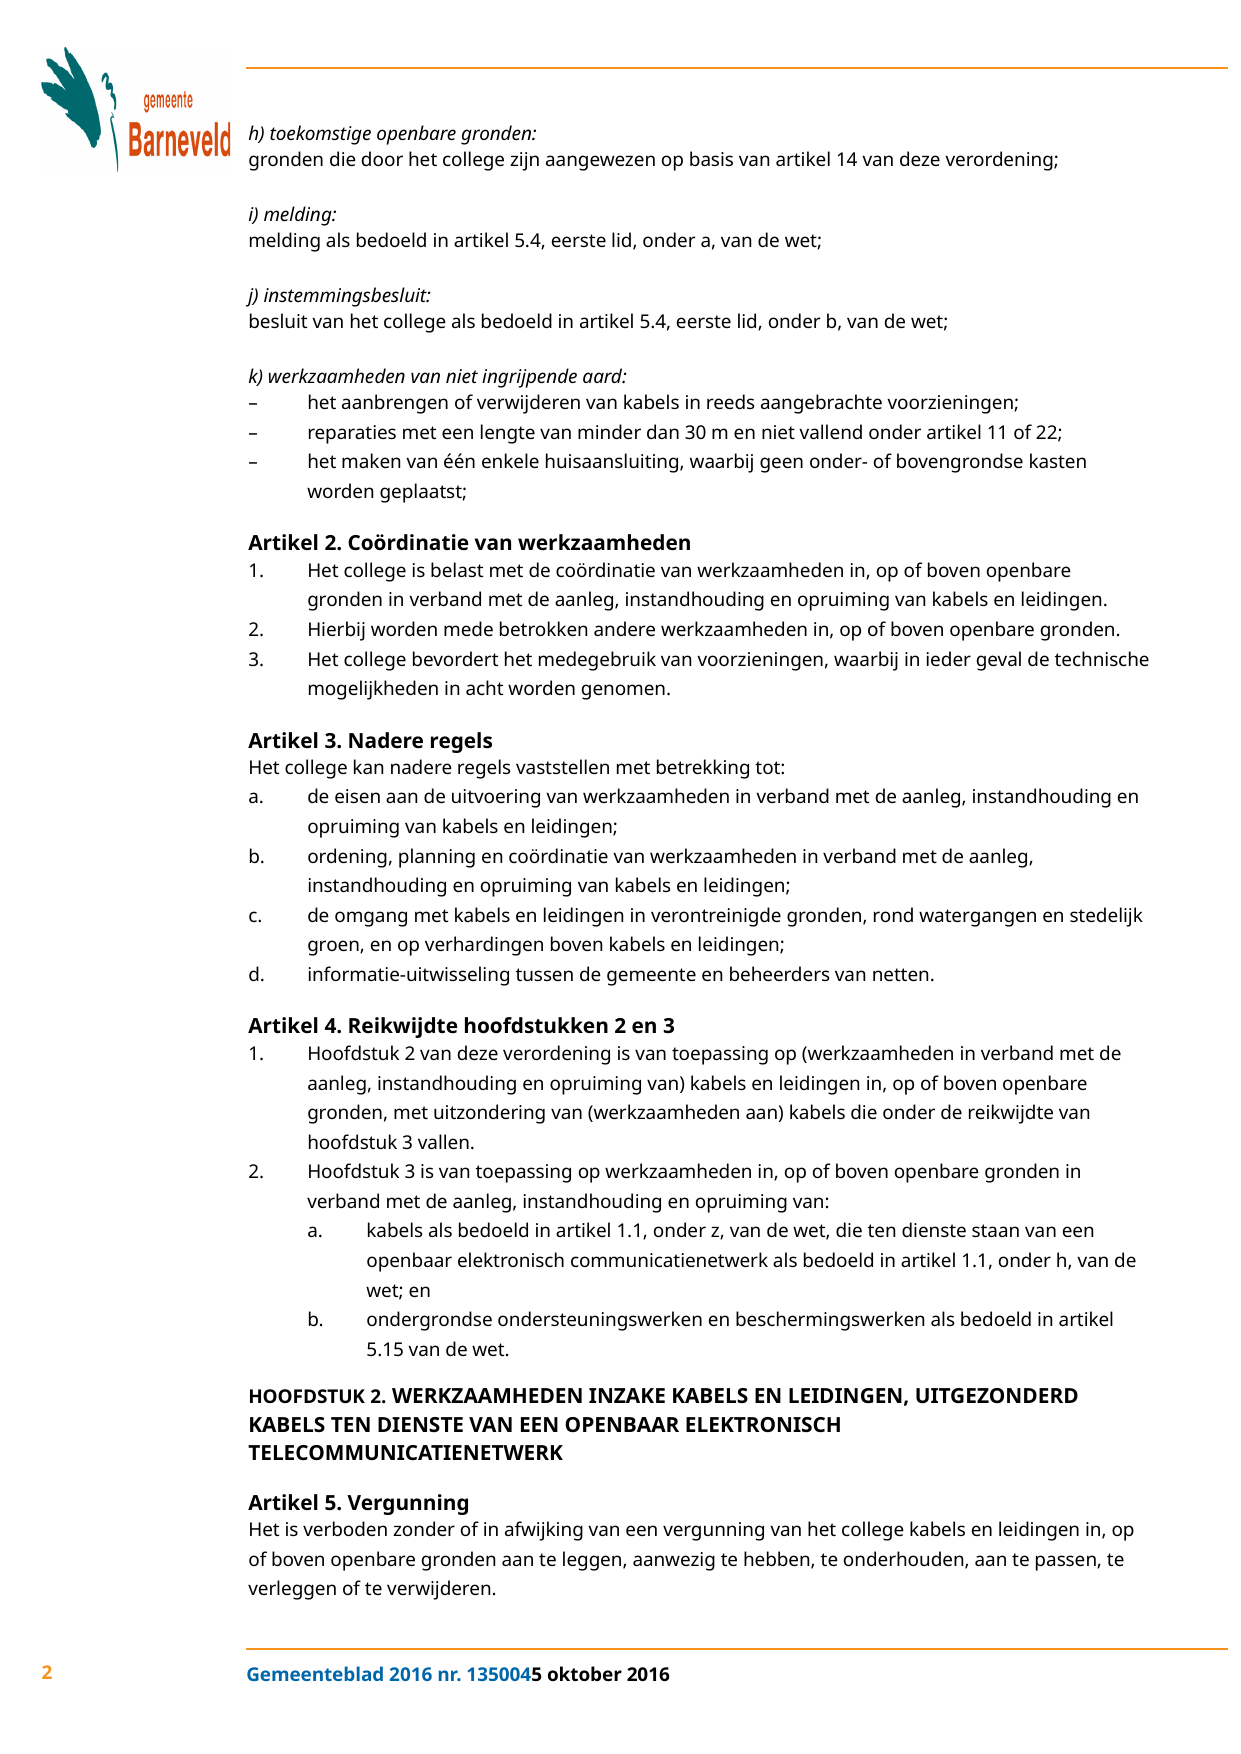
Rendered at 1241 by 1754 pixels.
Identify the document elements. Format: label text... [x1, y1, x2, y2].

text Het college kan nadere regels vaststellen met betrekking tot: [248, 754, 1152, 780]
picture [41, 47, 231, 172]
text Artikel 2. Coördinatie van werkzaamheden [248, 528, 1152, 557]
list Hoofdstuk 2 van deze verordening is van toepassing op (werkzaamheden in verband met de aanleg, instandhouding en opruiming van) kabels en leidingen in, op of boven openbare gronden, met uitzondering van (werkzaamheden aan) kabels die onder de reikwijdte van hoofdstuk 3 vallen. [248, 1040, 1152, 1154]
text melding als bedoeld in artikel 5.4, eerste lid, onder a, van de wet; [248, 227, 1152, 253]
list Het college bevordert het medegebruik van voorzieningen, waarbij in ieder geval de technische mogelijkheden in acht worden genomen. [248, 646, 1152, 701]
text k) werkzaamheden van niet ingrijpende aard: [248, 364, 1152, 389]
list Het college is belast met de coördinatie van werkzaamheden in, op of boven openbare gronden in verband met de aanleg, instandhouding en opruiming van kabels en leidingen. [248, 557, 1152, 612]
list ondergrondse ondersteuningswerken en beschermingswerken als bedoeld in artikel 5.15 van de wet. [307, 1306, 1152, 1362]
list reparaties met een lengte van minder dan 30 m en niet vallend onder artikel 11 of 22; [248, 419, 1152, 445]
list de eisen aan de uitvoering van werkzaamheden in verband met de aanleg, instandhouding en opruiming van kabels en leidingen; [248, 784, 1152, 839]
text Artikel 3. Nadere regels [248, 726, 1152, 754]
list Hoofdstuk 3 is van toepassing op werkzaamheden in, op of boven openbare gronden in verband met de aanleg, instandhouding en opruiming van: [248, 1158, 1152, 1214]
list kabels als bedoeld in artikel 1.1, onder z, van de wet, die ten dienste staan van een openbaar elektronisch communicatienetwerk als bedoeld in artikel 1.1, onder h, van de wet; en [307, 1218, 1152, 1302]
list de omgang met kabels en leidingen in verontreinigde gronden, rond watergangen en stedelijk groen, en op verhardingen boven kabels en leidingen; [248, 902, 1152, 957]
text Artikel 4. Reikwijdte hoofdstukken 2 en 3 [248, 1012, 1152, 1040]
list ordening, planning en coördinatie van werkzaamheden in verband met de aanleg, instandhouding en opruiming van kabels en leidingen; [248, 843, 1152, 898]
list informatie-uitwisseling tussen de gemeente en beheerders van netten. [248, 961, 1152, 987]
text h) toekomstige openbare gronden: [248, 121, 1152, 146]
list Hierbij worden mede betrokken andere werkzaamheden in, op of boven openbare gronden. [248, 616, 1152, 642]
text HOOFDSTUK 2. WERKZAAMHEDEN INZAKE KABELS EN LEIDINGEN, UITGEZONDERD KABELS TEN DIENSTE VAN EEN OPENBAAR ELEKTRONISCH TELECOMMUNICATIENETWERK [248, 1382, 1152, 1467]
list het maken van één enkele huisaansluiting, waarbij geen onder- of bovengrondse kasten worden geplaatst; [248, 448, 1152, 504]
text j) instemmingsbesluit: [248, 283, 1152, 308]
text Het is verboden zonder of in afwijking van een vergunning van het college kabels en leidingen in, op of boven openbare gronden aan te leggen, aanwezig te hebben, te onderhouden, aan te passen, te verleggen of te verwijderen. [248, 1516, 1152, 1601]
text besluit van het college als bedoeld in artikel 5.4, eerste lid, onder b, van de wet; [248, 308, 1152, 334]
list het aanbrengen of verwijderen van kabels in reeds aangebrachte voorzieningen; [248, 389, 1152, 415]
text i) melding: [248, 202, 1152, 227]
text Artikel 5. Vergunning [248, 1488, 1152, 1516]
text gronden die door het college zijn aangewezen op basis van artikel 14 van deze verordening; [248, 146, 1152, 172]
